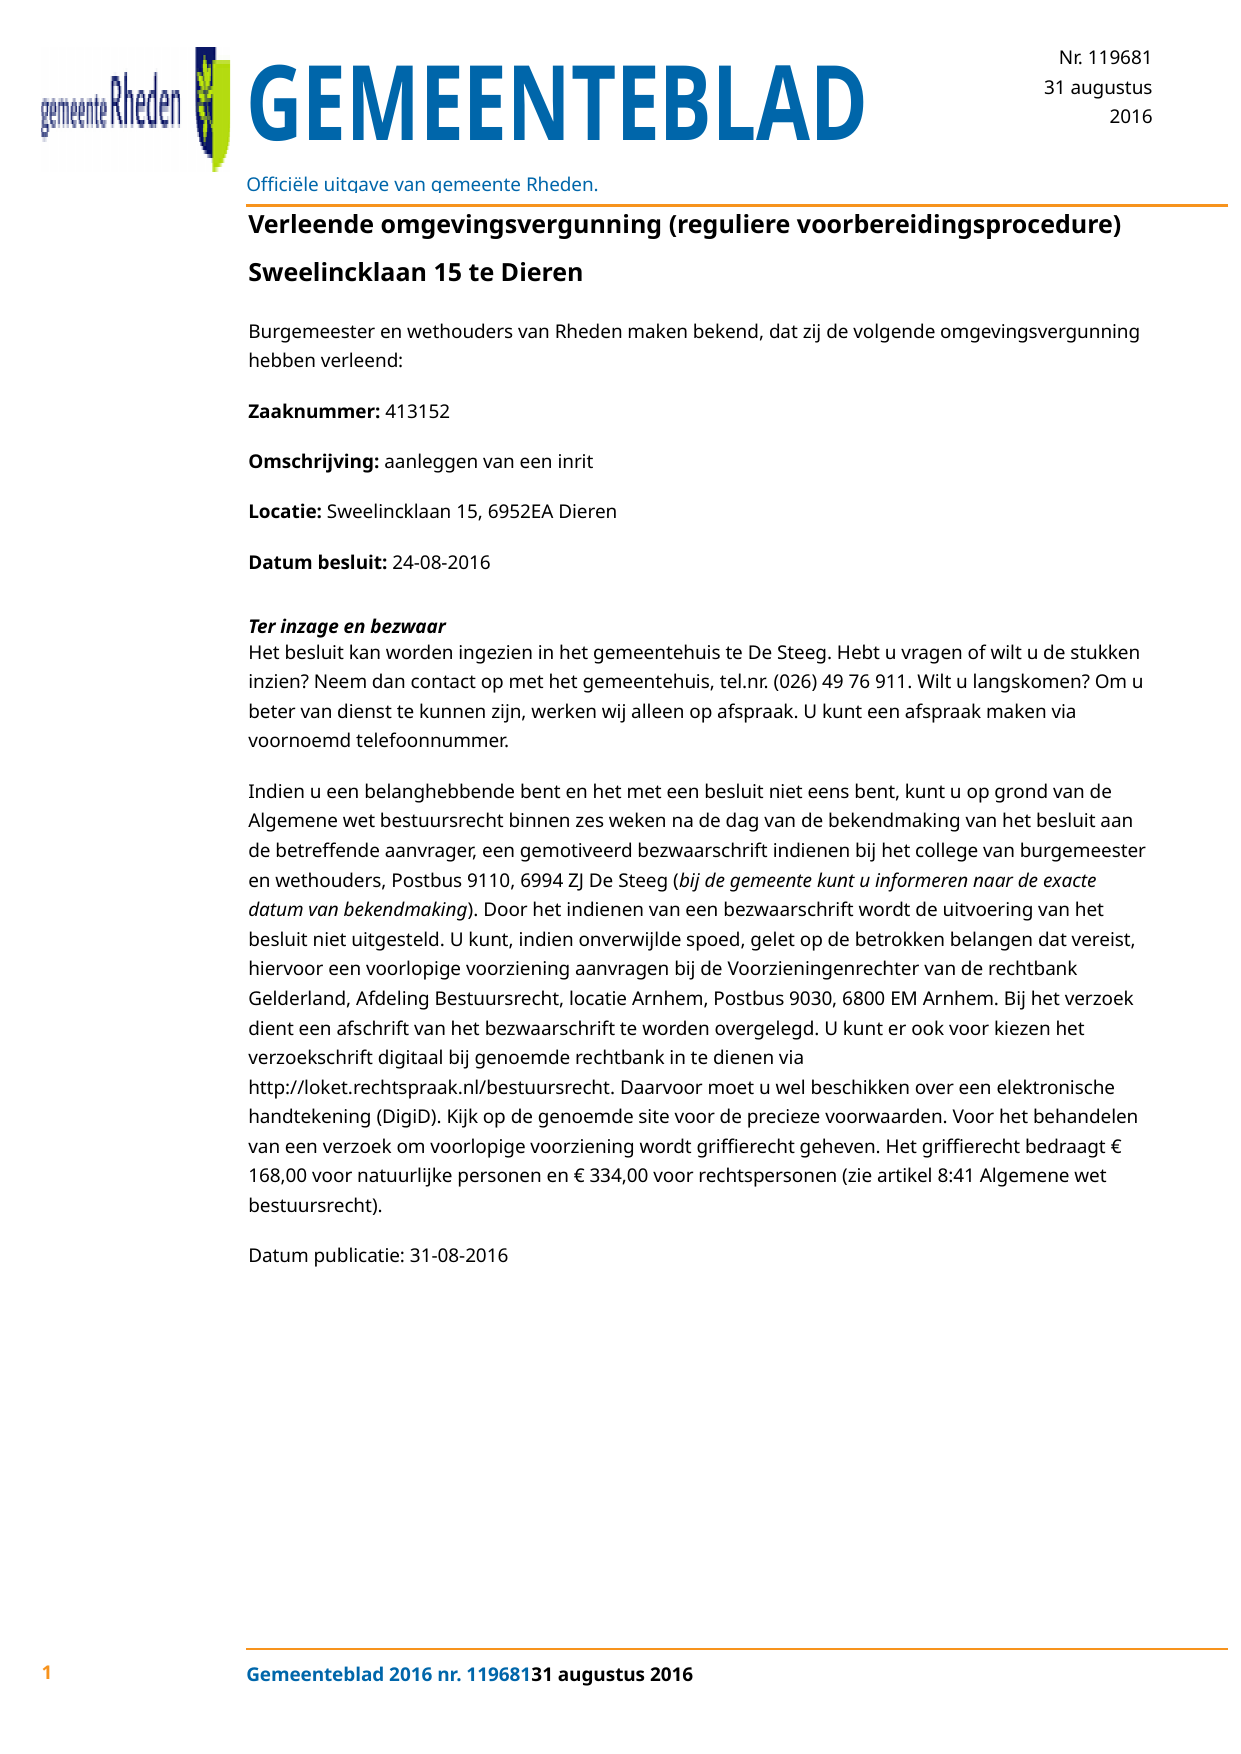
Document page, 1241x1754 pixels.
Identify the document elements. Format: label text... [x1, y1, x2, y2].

text Indien u een belanghebbende bent en het met een besluit niet eens bent, kunt u op grond van de Algemene wet bestuursrecht binnen zes weken na de dag van de bekendmaking van het besluit aan de betreffende aanvrager, een gemotiveerd bezwaarschrift indienen bij het college van burgemeester en wethouders, Postbus 9110, 6994 ZJ De Steeg (bij de gemeente kunt u informeren naar de exacte datum van bekendmaking). Door het indienen van een bezwaarschrift wordt de uitvoering van het besluit niet uitgesteld. U kunt, indien onverwijlde spoed, gelet op de betrokken belangen dat vereist, hiervoor een voorlopige voorziening aanvragen bij de Voorzieningenrechter van de rechtbank Gelderland, Afdeling Bestuursrecht, locatie Arnhem, Postbus 9030, 6800 EM Arnhem. Bij het verzoek dient een afschrift van het bezwaarschrift te worden overgelegd. U kunt er ook voor kiezen het verzoekschrift digitaal bij genoemde rechtbank in te dienen via http://loket.rechtspraak.nl/bestuursrecht. Daarvoor moet u wel beschikken over een elektronische handtekening (DigiD). Kijk op de genoemde site voor de precieze voorwaarden. Voor het behandelen van een verzoek om voorlopige voorziening wordt griffierecht geheven. Het griffierecht bedraagt € 168,00 voor natuurlijke personen en € 334,00 voor rechtspersonen (zie artikel 8:41 Algemene wet bestuursrecht). [248, 778, 1152, 1218]
text Omschrijving: aanleggen van een inrit [248, 448, 1152, 474]
text Het besluit kan worden ingezien in het gemeentehuis te De Steeg. Hebt u vragen of wilt u de stukken inzien? Neem dan contact op met het gemeentehuis, tel.nr. (026) 49 76 911. Wilt u langskomen? Om u beter van dienst te kunnen zijn, werken wij alleen op afspraak. U kunt een afspraak maken via voornoemd telefoonnummer. [248, 639, 1152, 753]
text Verleende omgevingsvergunning (reguliere voorbereidingsprocedure) Sweelincklaan 15 te Dieren [248, 207, 1152, 288]
text Locatie: Sweelincklaan 15, 6952EA Dieren [248, 499, 1152, 524]
text Zaaknummer: 413152 [248, 398, 1152, 424]
text Burgemeester en wethouders van Rheden maken bekend, dat zij de volgende omgevingsvergunning hebben verleend: [248, 318, 1152, 373]
picture [41, 47, 231, 172]
text Ter inzage en bezwaar [248, 613, 1152, 639]
text Datum besluit: 24-08-2016 [248, 549, 1152, 575]
text Datum publicatie: 31-08-2016 [248, 1243, 1152, 1268]
